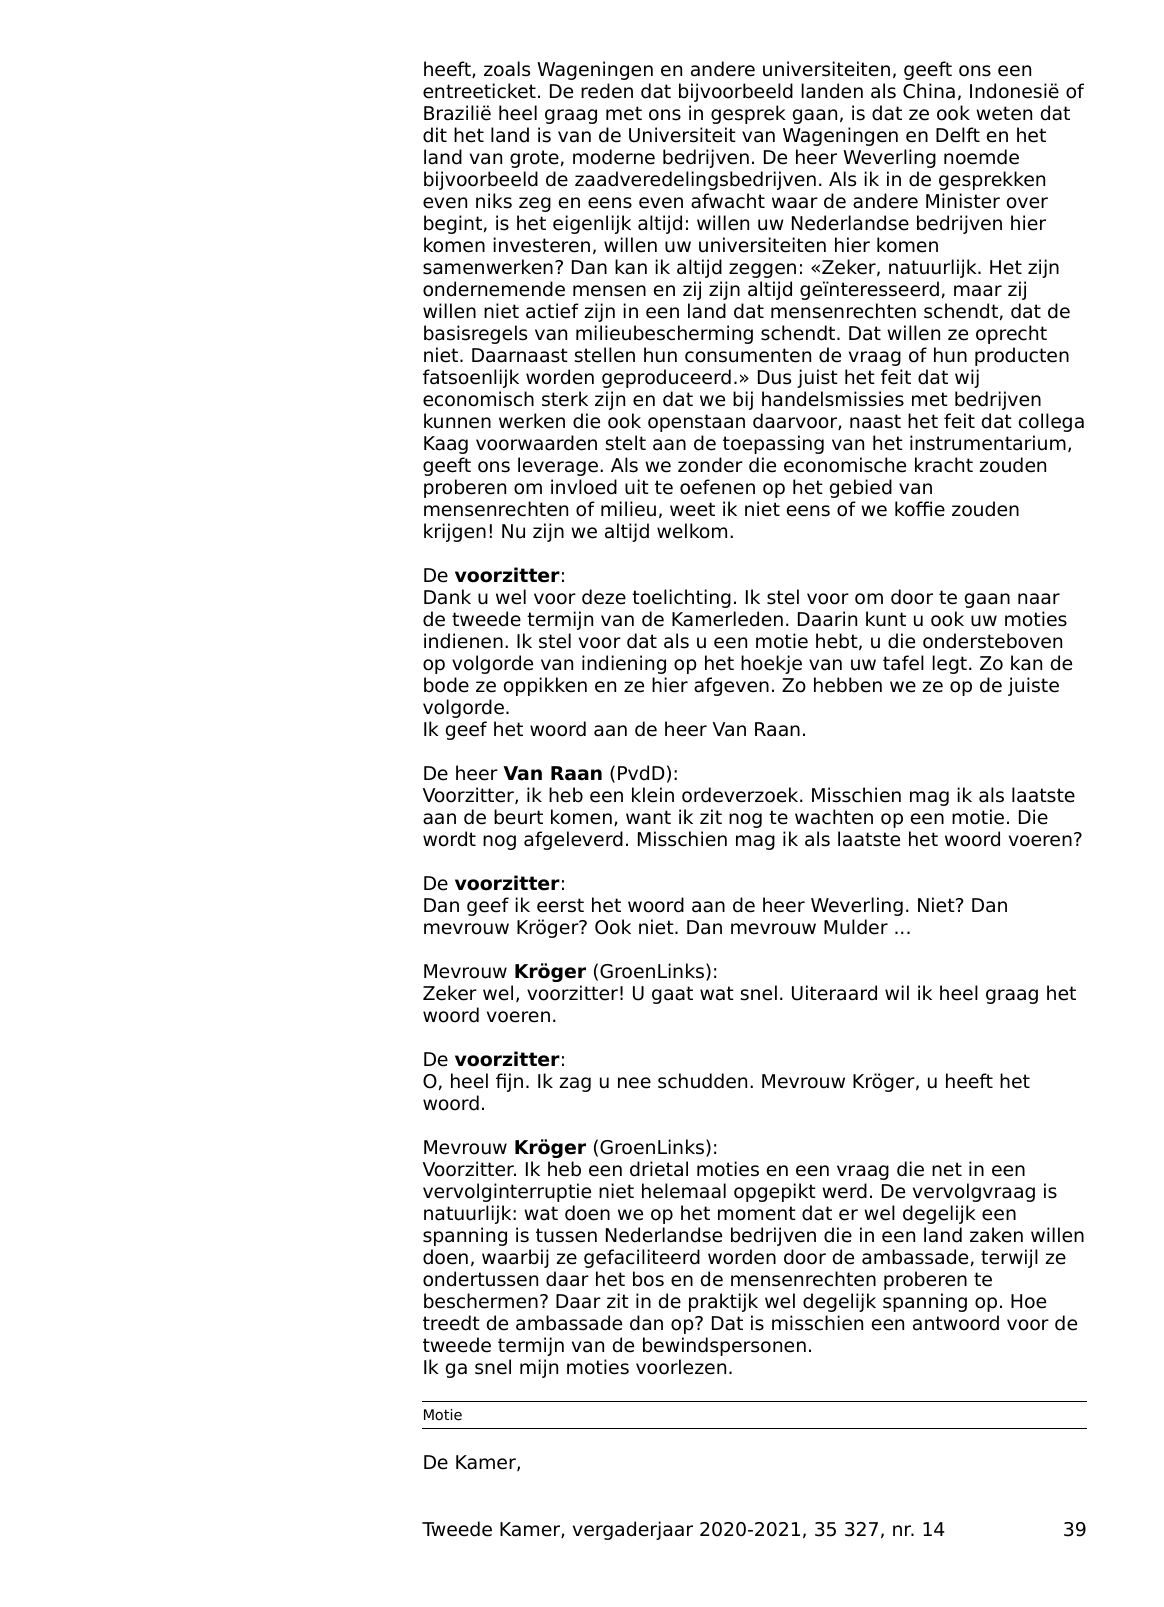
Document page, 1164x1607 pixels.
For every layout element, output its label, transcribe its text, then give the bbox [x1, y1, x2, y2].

text Ik geef het woord aan de heer Van Raan. [422, 719, 1087, 741]
text Mevrouw Kröger (GroenLinks): [422, 1137, 1087, 1159]
text Ik ga snel mijn moties voorlezen. [422, 1357, 1087, 1379]
text heeft, zoals Wageningen en andere universiteiten, geeft ons een entreeticket. De reden dat bijvoorbeeld landen als China, Indonesië of Brazilië heel graag met ons in gesprek gaan, is dat ze ook weten dat dit het land is van de Universiteit van Wageningen en Delft en het land van grote, moderne bedrijven. De heer Weverling noemde bijvoorbeeld de zaadveredelingsbedrijven. Als ik in de gesprekken even niks zeg en eens even afwacht waar de andere Minister over begint, is het eigenlijk altijd: willen uw Nederlandse bedrijven hier komen investeren, willen uw universiteiten hier komen samenwerken? Dan kan ik altijd zeggen: «Zeker, natuurlijk. Het zijn ondernemende mensen en zij zijn altijd geïnteresseerd, maar zij willen niet actief zijn in een land dat mensenrechten schendt, dat de basisregels van milieubescherming schendt. Dat willen ze oprecht niet. Daarnaast stellen hun consumenten de vraag of hun producten fatsoenlijk worden geproduceerd.» Dus juist het feit dat wij economisch sterk zijn en dat we bij handelsmissies met bedrijven kunnen werken die ook openstaan daarvoor, naast het feit dat collega Kaag voorwaarden stelt aan de toepassing van het instrumentarium, geeft ons leverage. Als we zonder die economische kracht zouden proberen om invloed uit te oefenen op het gebied van mensenrechten of milieu, weet ik niet eens of we koffie zouden krijgen! Nu zijn we altijd welkom. [422, 59, 1087, 543]
text Mevrouw Kröger (GroenLinks): [422, 961, 1087, 983]
text Voorzitter. Ik heb een drietal moties en een vraag die net in een vervolginterruptie niet helemaal opgepikt werd. De vervolgvraag is natuurlijk: wat doen we op het moment dat er wel degelijk een spanning is tussen Nederlandse bedrijven die in een land zaken willen doen, waarbij ze gefaciliteerd worden door de ambassade, terwijl ze ondertussen daar het bos en de mensenrechten proberen te beschermen? Daar zit in de praktijk wel degelijk spanning op. Hoe treedt de ambassade dan op? Dat is misschien een antwoord voor de tweede termijn van de bewindspersonen. [422, 1159, 1087, 1357]
text De voorzitter: [422, 1049, 1087, 1071]
text Dan geef ik eerst het woord aan de heer Weverling. Niet? Dan mevrouw Kröger? Ook niet. Dan mevrouw Mulder ... [422, 895, 1087, 939]
table_header Motie [422, 1402, 1087, 1428]
text De heer Van Raan (PvdD): [422, 763, 1087, 785]
text De voorzitter: [422, 873, 1087, 895]
text Dank u wel voor deze toelichting. Ik stel voor om door te gaan naar de tweede termijn van de Kamerleden. Daarin kunt u ook uw moties indienen. Ik stel voor dat als u een motie hebt, u die ondersteboven op volgorde van indiening op het hoekje van uw tafel legt. Zo kan de bode ze oppikken en ze hier afgeven. Zo hebben we ze op de juiste volgorde. [422, 587, 1087, 719]
text Zeker wel, voorzitter! U gaat wat snel. Uiteraard wil ik heel graag het woord voeren. [422, 983, 1087, 1027]
text Voorzitter, ik heb een klein ordeverzoek. Misschien mag ik als laatste aan de beurt komen, want ik zit nog te wachten op een motie. Die wordt nog afgeleverd. Misschien mag ik als laatste het woord voeren? [422, 785, 1087, 851]
text De voorzitter: [422, 565, 1087, 587]
text O, heel fijn. Ik zag u nee schudden. Mevrouw Kröger, u heeft het woord. [422, 1071, 1087, 1115]
text De Kamer, [422, 1452, 1087, 1473]
